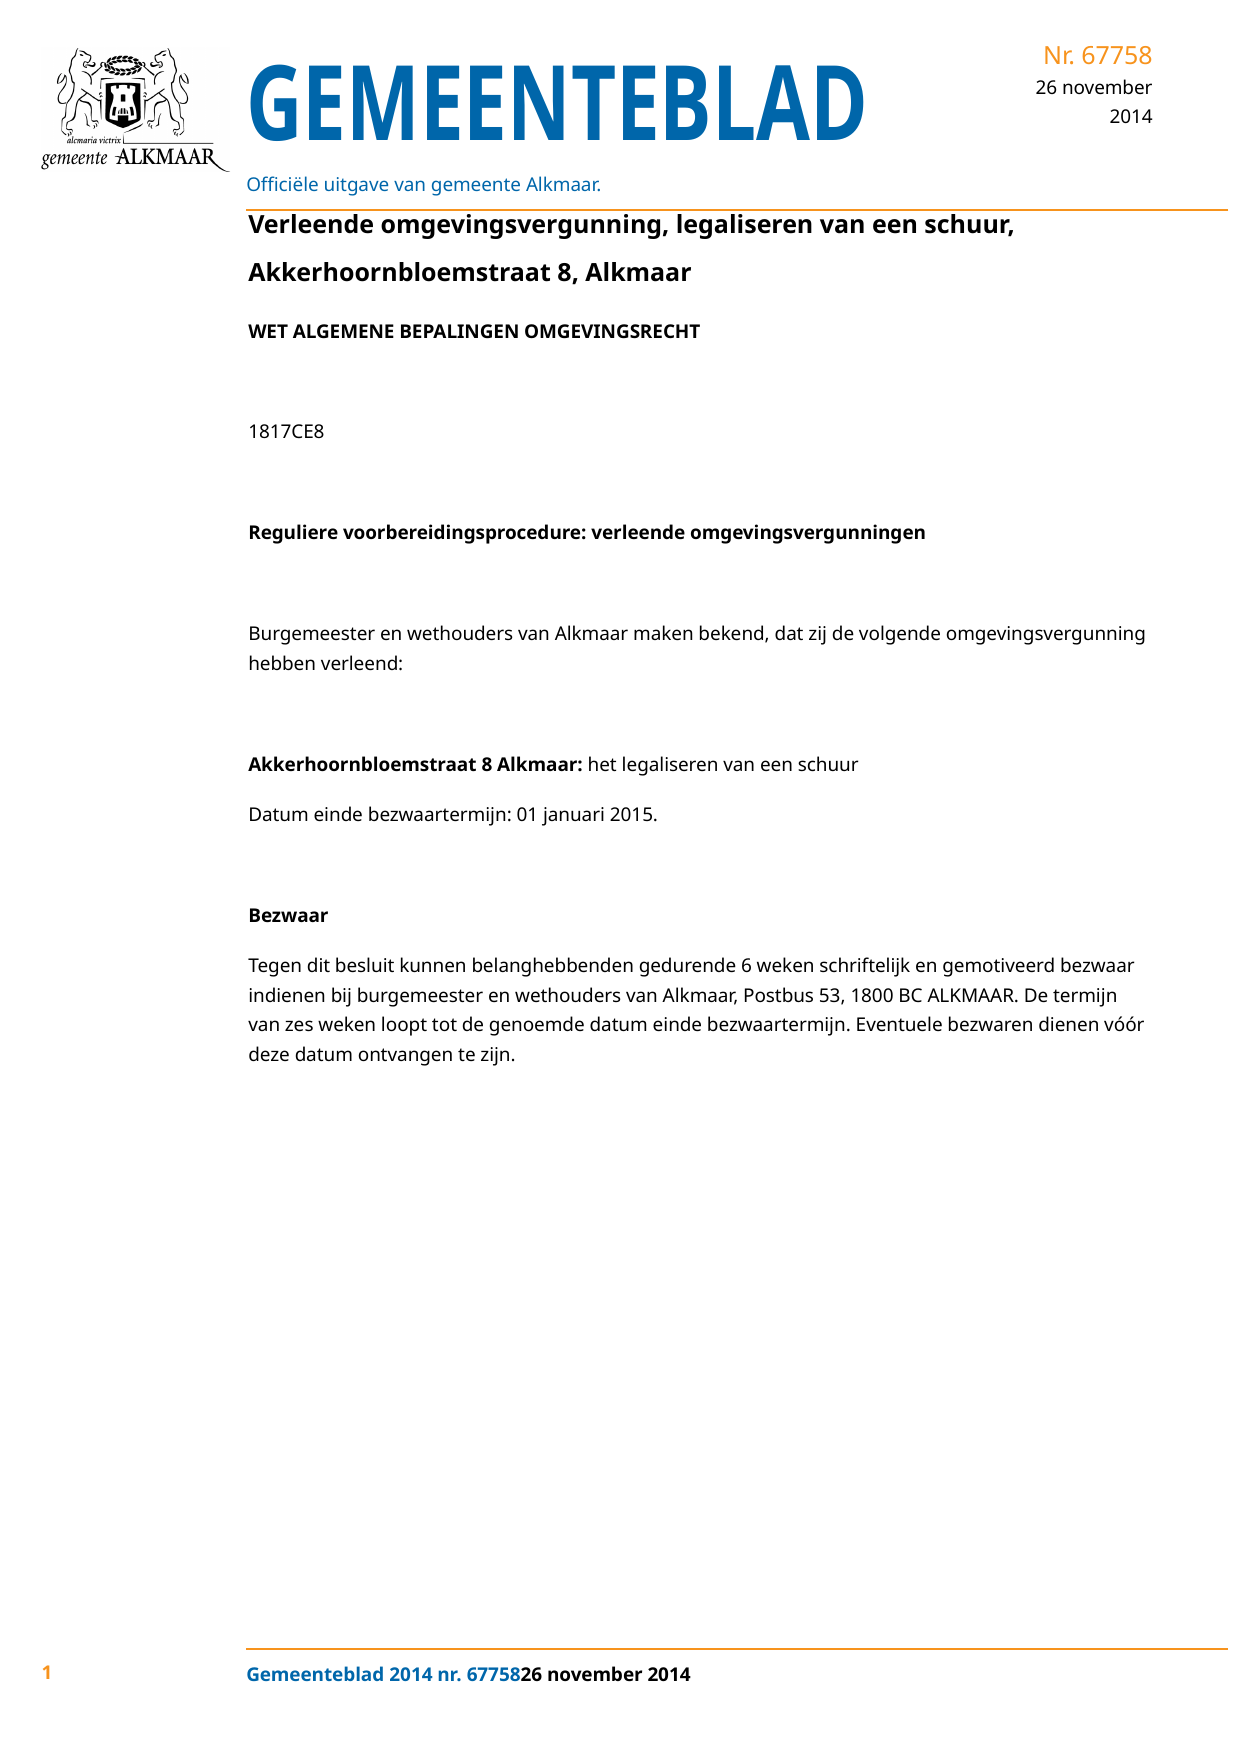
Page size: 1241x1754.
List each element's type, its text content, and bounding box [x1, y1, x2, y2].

text 1817CE8 [248, 419, 1152, 444]
text Verleende omgevingsvergunning, legaliseren van een schuur, Akkerhoornbloemstraat 8, Alkmaar [248, 211, 1152, 288]
text Akkerhoornbloemstraat 8 Alkmaar: het legaliseren van een schuur [248, 751, 1152, 777]
picture [41, 47, 231, 172]
text Tegen dit besluit kunnen belanghebbenden gedurende 6 weken schriftelijk en gemotiveerd bezwaar indienen bij burgemeester en wethouders van Alkmaar, Postbus 53, 1800 BC ALKMAAR. De termijn van zes weken loopt tot de genoemde datum einde bezwaartermijn. Eventuele bezwaren dienen vóór deze datum ontvangen te zijn. [248, 952, 1152, 1067]
text Reguliere voorbereidingsprocedure: verleende omgevingsvergunningen [248, 519, 1152, 545]
text Datum einde bezwaartermijn: 01 januari 2015. [248, 801, 1152, 827]
text Bezwaar [248, 902, 1152, 928]
text WET ALGEMENE BEPALINGEN OMGEVINGSRECHT [248, 318, 1152, 344]
text Burgemeester en wethouders van Alkmaar maken bekend, dat zij de volgende omgevingsvergunning hebben verleend: [248, 620, 1152, 676]
